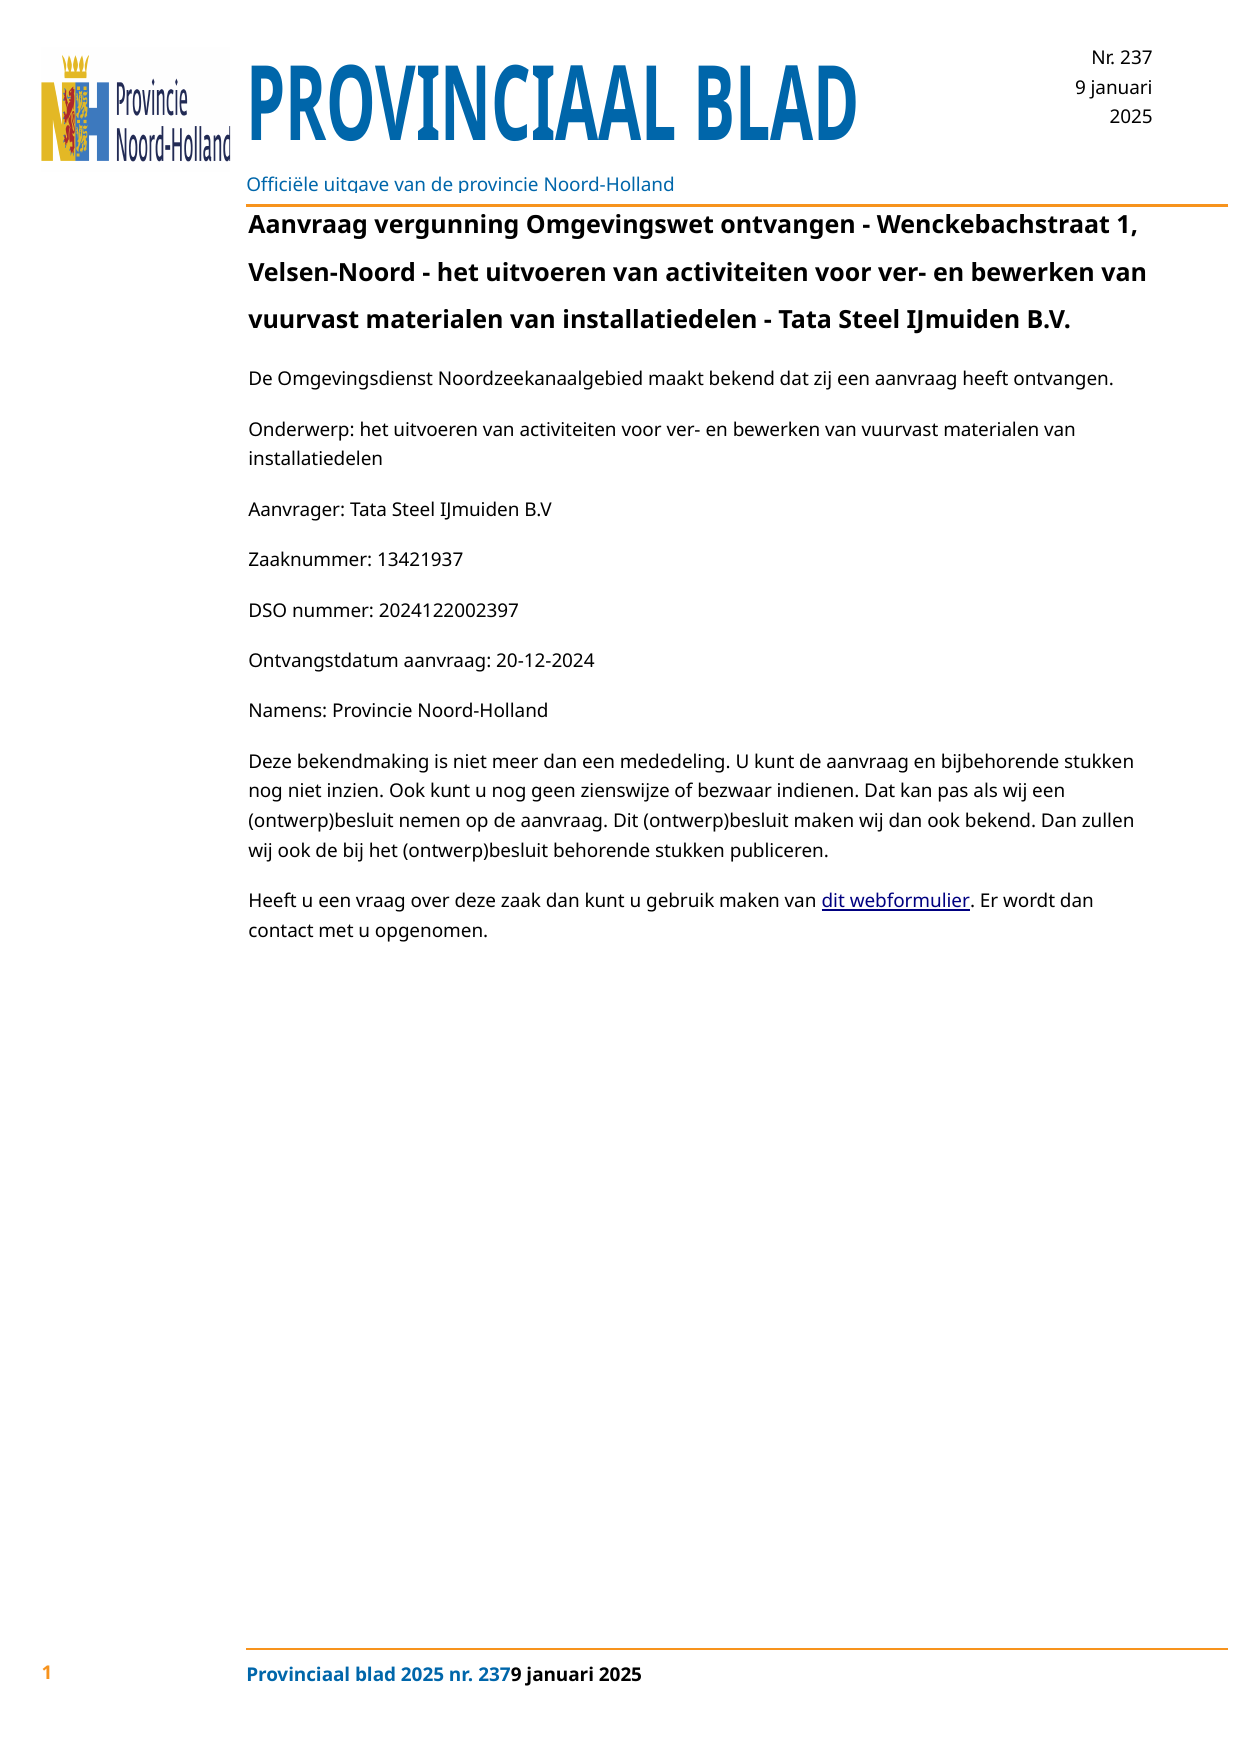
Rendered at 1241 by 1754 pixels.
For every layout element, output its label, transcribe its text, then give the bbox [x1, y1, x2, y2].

text Aanvrager: Tata Steel IJmuiden B.V [248, 496, 1152, 522]
text DSO nummer: 2024122002397 [248, 597, 1152, 622]
text Namens: Provincie Noord-Holland [248, 698, 1152, 723]
text Deze bekendmaking is niet meer dan een mededeling. U kunt de aanvraag en bijbehorende stukken nog niet inzien. Ook kunt u nog geen zienswijze of bezwaar indienen. Dat kan pas als wij een (ontwerp)besluit nemen op de aanvraag. Dit (ontwerp)besluit maken wij dan ook bekend. Dan zullen wij ook de bij het (ontwerp)besluit behorende stukken publiceren. [248, 748, 1152, 862]
text Ontvangstdatum aanvraag: 20-12-2024 [248, 647, 1152, 673]
text Aanvraag vergunning Omgevingswet ontvangen - Wenckebachstraat 1, Velsen-Noord - het uitvoeren van activiteiten voor ver- en bewerken van vuurvast materialen van installatiedelen - Tata Steel IJmuiden B.V. [248, 207, 1152, 336]
text Zaaknummer: 13421937 [248, 546, 1152, 572]
text De Omgevingsdienst Noordzeekanaalgebied maakt bekend dat zij een aanvraag heeft ontvangen. [248, 366, 1152, 391]
picture [41, 47, 231, 172]
text Heeft u een vraag over deze zaak dan kunt u gebruik maken van dit webformulier. Er wordt dan contact met u opgenomen. [248, 887, 1152, 942]
text Onderwerp: het uitvoeren van activiteiten voor ver- en bewerken van vuurvast materialen van installatiedelen [248, 416, 1152, 471]
